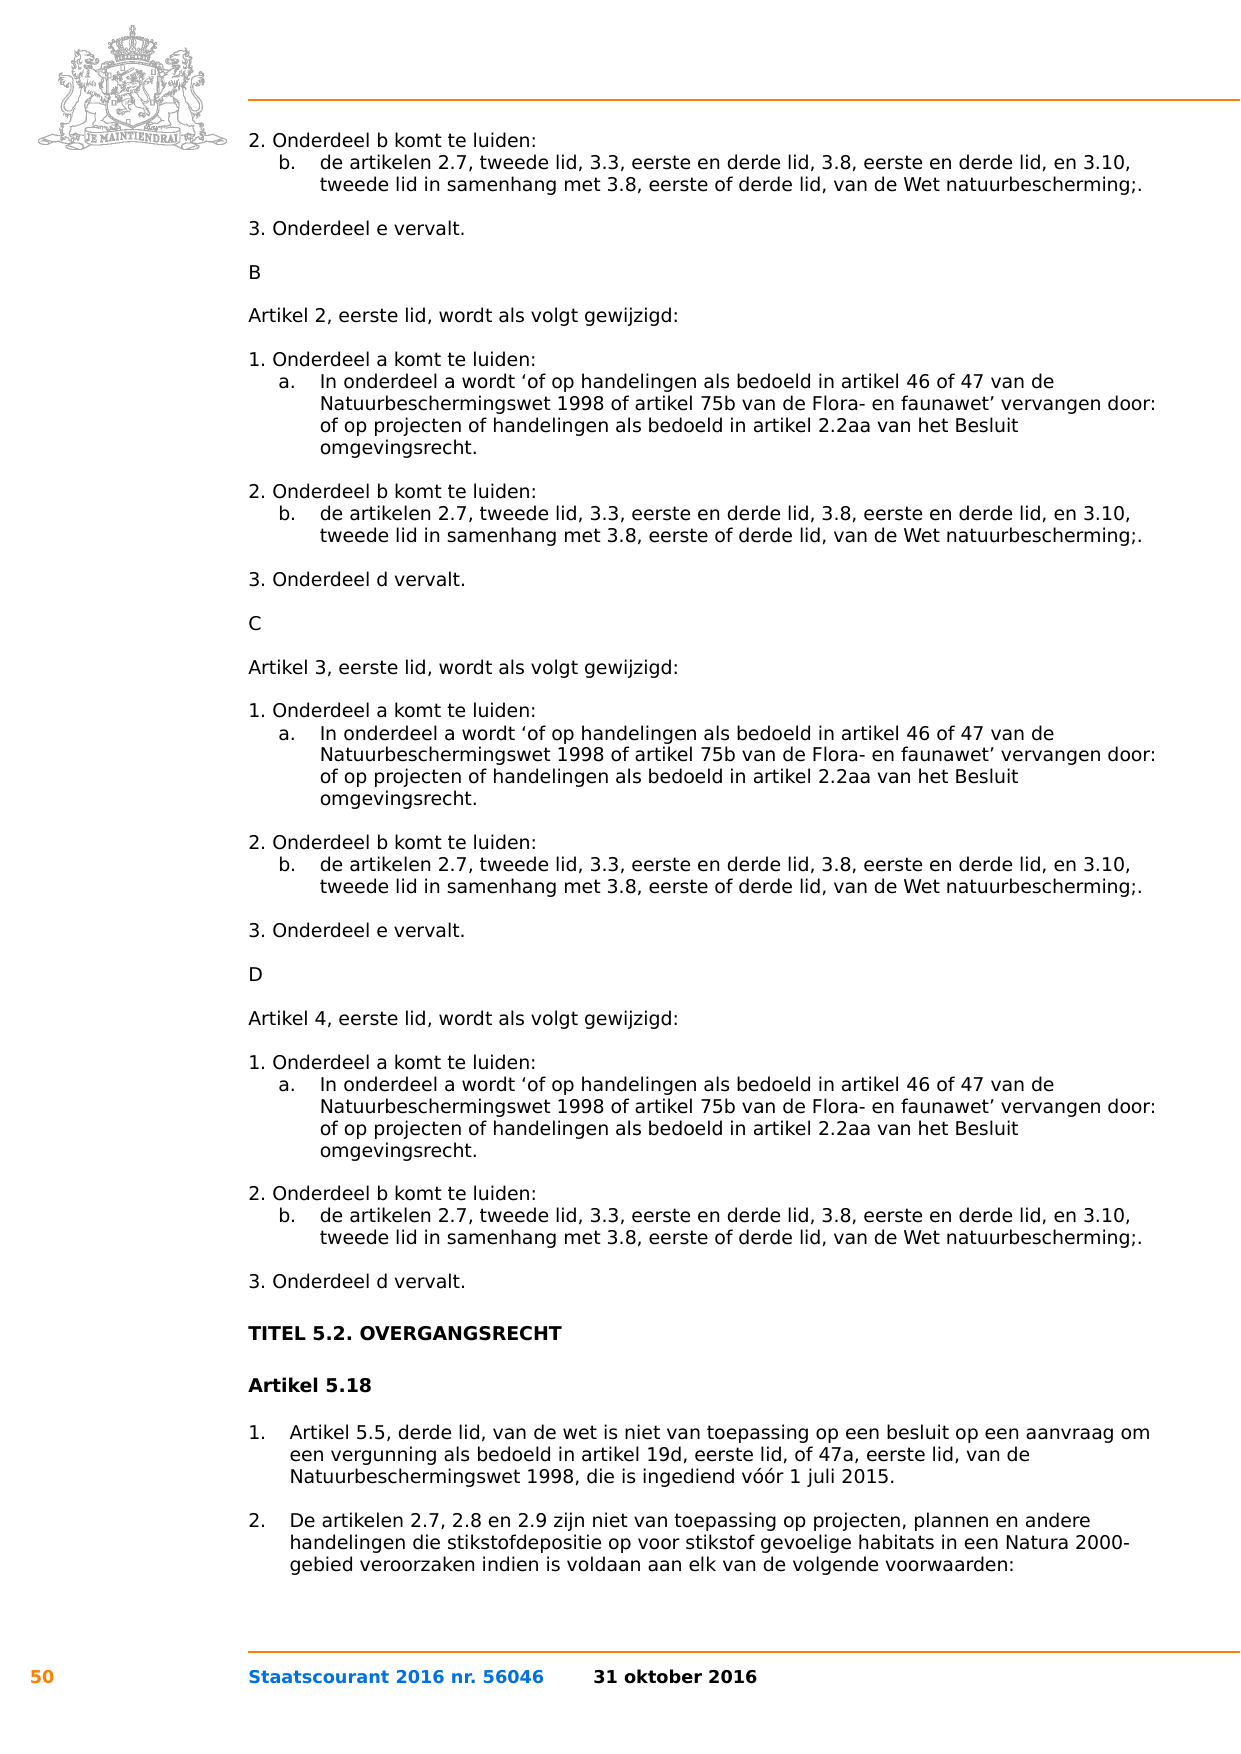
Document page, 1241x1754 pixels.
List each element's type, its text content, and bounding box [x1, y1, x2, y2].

text a. In onderdeel a wordt ‘of op handelingen als bedoeld in artikel 46 of 47 van de Natuurbeschermingswet 1998 of artikel 75b van de Flora- en faunawet’ vervangen door: of op projecten of handelingen als bedoeld in artikel 2.2aa van het Besluit omgevingsrecht. [278, 371, 1163, 459]
picture [38, 25, 227, 150]
text 2. Onderdeel b komt te luiden: [248, 832, 1163, 854]
text b. de artikelen 2.7, tweede lid, 3.3, eerste en derde lid, 3.8, eerste en derde lid, en 3.10, tweede lid in samenhang met 3.8, eerste of derde lid, van de Wet natuurbescherming;. [278, 854, 1163, 898]
text 1. Onderdeel a komt te luiden: [248, 349, 1163, 371]
text 2. Onderdeel b komt te luiden: [248, 130, 1163, 152]
text a. In onderdeel a wordt ‘of op handelingen als bedoeld in artikel 46 of 47 van de Natuurbeschermingswet 1998 of artikel 75b van de Flora- en faunawet’ vervangen door: of op projecten of handelingen als bedoeld in artikel 2.2aa van het Besluit omgevingsrecht. [278, 722, 1163, 810]
text 3. Onderdeel e vervalt. [248, 920, 1163, 942]
text b. de artikelen 2.7, tweede lid, 3.3, eerste en derde lid, 3.8, eerste en derde lid, en 3.10, tweede lid in samenhang met 3.8, eerste of derde lid, van de Wet natuurbescherming;. [278, 152, 1163, 196]
text a. In onderdeel a wordt ‘of op handelingen als bedoeld in artikel 46 of 47 van de Natuurbeschermingswet 1998 of artikel 75b van de Flora- en faunawet’ vervangen door: of op projecten of handelingen als bedoeld in artikel 2.2aa van het Besluit omgevingsrecht. [278, 1073, 1163, 1161]
text b. de artikelen 2.7, tweede lid, 3.3, eerste en derde lid, 3.8, eerste en derde lid, en 3.10, tweede lid in samenhang met 3.8, eerste of derde lid, van de Wet natuurbescherming;. [278, 1205, 1163, 1249]
text b. de artikelen 2.7, tweede lid, 3.3, eerste en derde lid, 3.8, eerste en derde lid, en 3.10, tweede lid in samenhang met 3.8, eerste of derde lid, van de Wet natuurbescherming;. [278, 503, 1163, 547]
text B [248, 262, 1163, 283]
text 1. Artikel 5.5, derde lid, van de wet is niet van toepassing op een besluit op een aanvraag om een vergunning als bedoeld in artikel 19d, eerste lid, of 47a, eerste lid, van de Natuurbeschermingswet 1998, die is ingediend vóór 1 juli 2015. [248, 1422, 1163, 1488]
subtitle TITEL 5.2. OVERGANGSRECHT [248, 1323, 1163, 1345]
text 2. De artikelen 2.7, 2.8 en 2.9 zijn niet van toepassing op projecten, plannen en andere handelingen die stikstofdepositie op voor stikstof gevoelige habitats in een Natura 2000-gebied veroorzaken indien is voldaan aan elk van de volgende voorwaarden: [248, 1510, 1163, 1576]
text 3. Onderdeel e vervalt. [248, 218, 1163, 240]
text Artikel 2, eerste lid, wordt als volgt gewijzigd: [248, 305, 1163, 327]
text 1. Onderdeel a komt te luiden: [248, 700, 1163, 722]
text 1. Onderdeel a komt te luiden: [248, 1052, 1163, 1073]
text Artikel 4, eerste lid, wordt als volgt gewijzigd: [248, 1008, 1163, 1030]
text 2. Onderdeel b komt te luiden: [248, 481, 1163, 503]
text 2. Onderdeel b komt te luiden: [248, 1183, 1163, 1205]
text Artikel 3, eerste lid, wordt als volgt gewijzigd: [248, 657, 1163, 678]
text 3. Onderdeel d vervalt. [248, 1271, 1163, 1293]
subtitle Artikel 5.18 [248, 1375, 1163, 1397]
text 3. Onderdeel d vervalt. [248, 569, 1163, 591]
text C [248, 613, 1163, 635]
text D [248, 964, 1163, 986]
